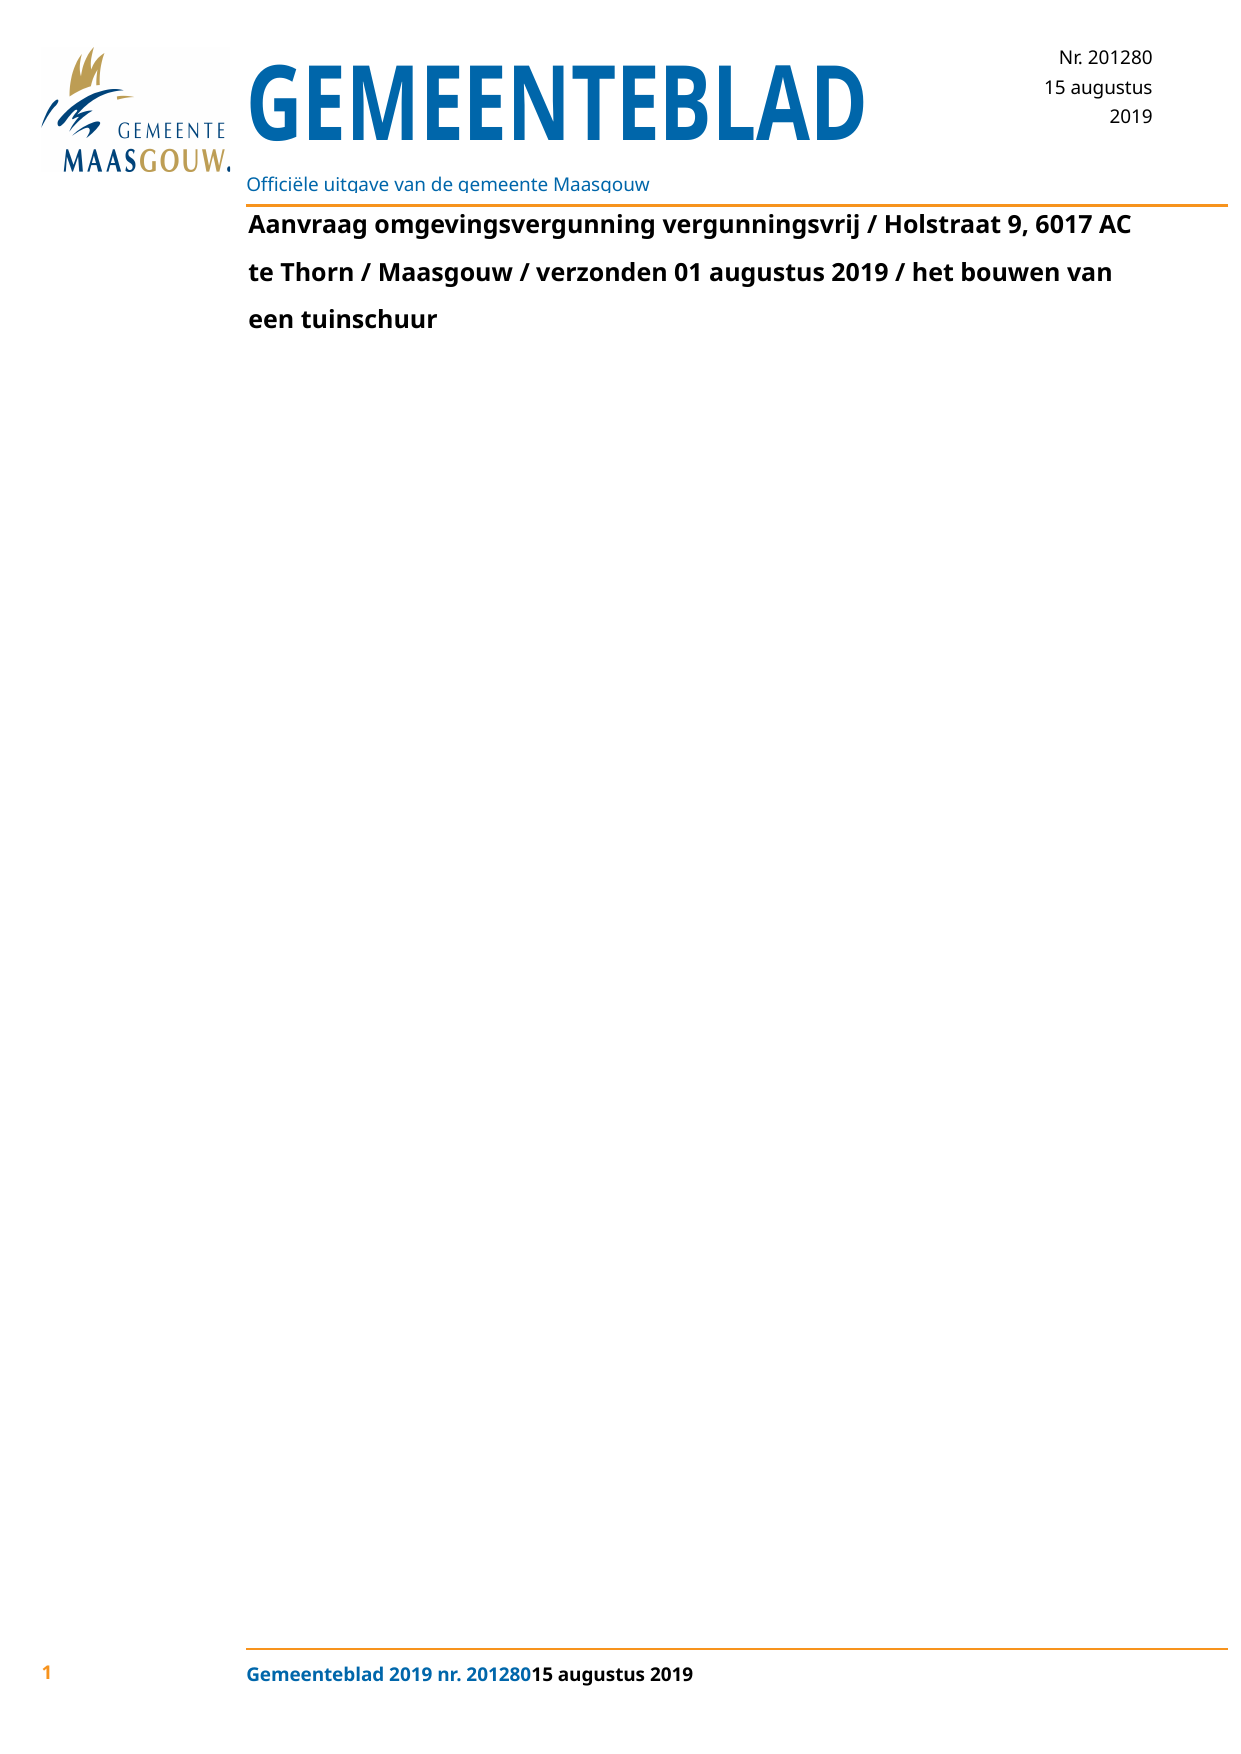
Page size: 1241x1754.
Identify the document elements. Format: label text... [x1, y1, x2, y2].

text Aanvraag omgevingsvergunning vergunningsvrij / Holstraat 9, 6017 AC te Thorn / Maasgouw / verzonden 01 augustus 2019 / het bouwen van een tuinschuur [248, 207, 1152, 336]
picture [41, 47, 231, 172]
